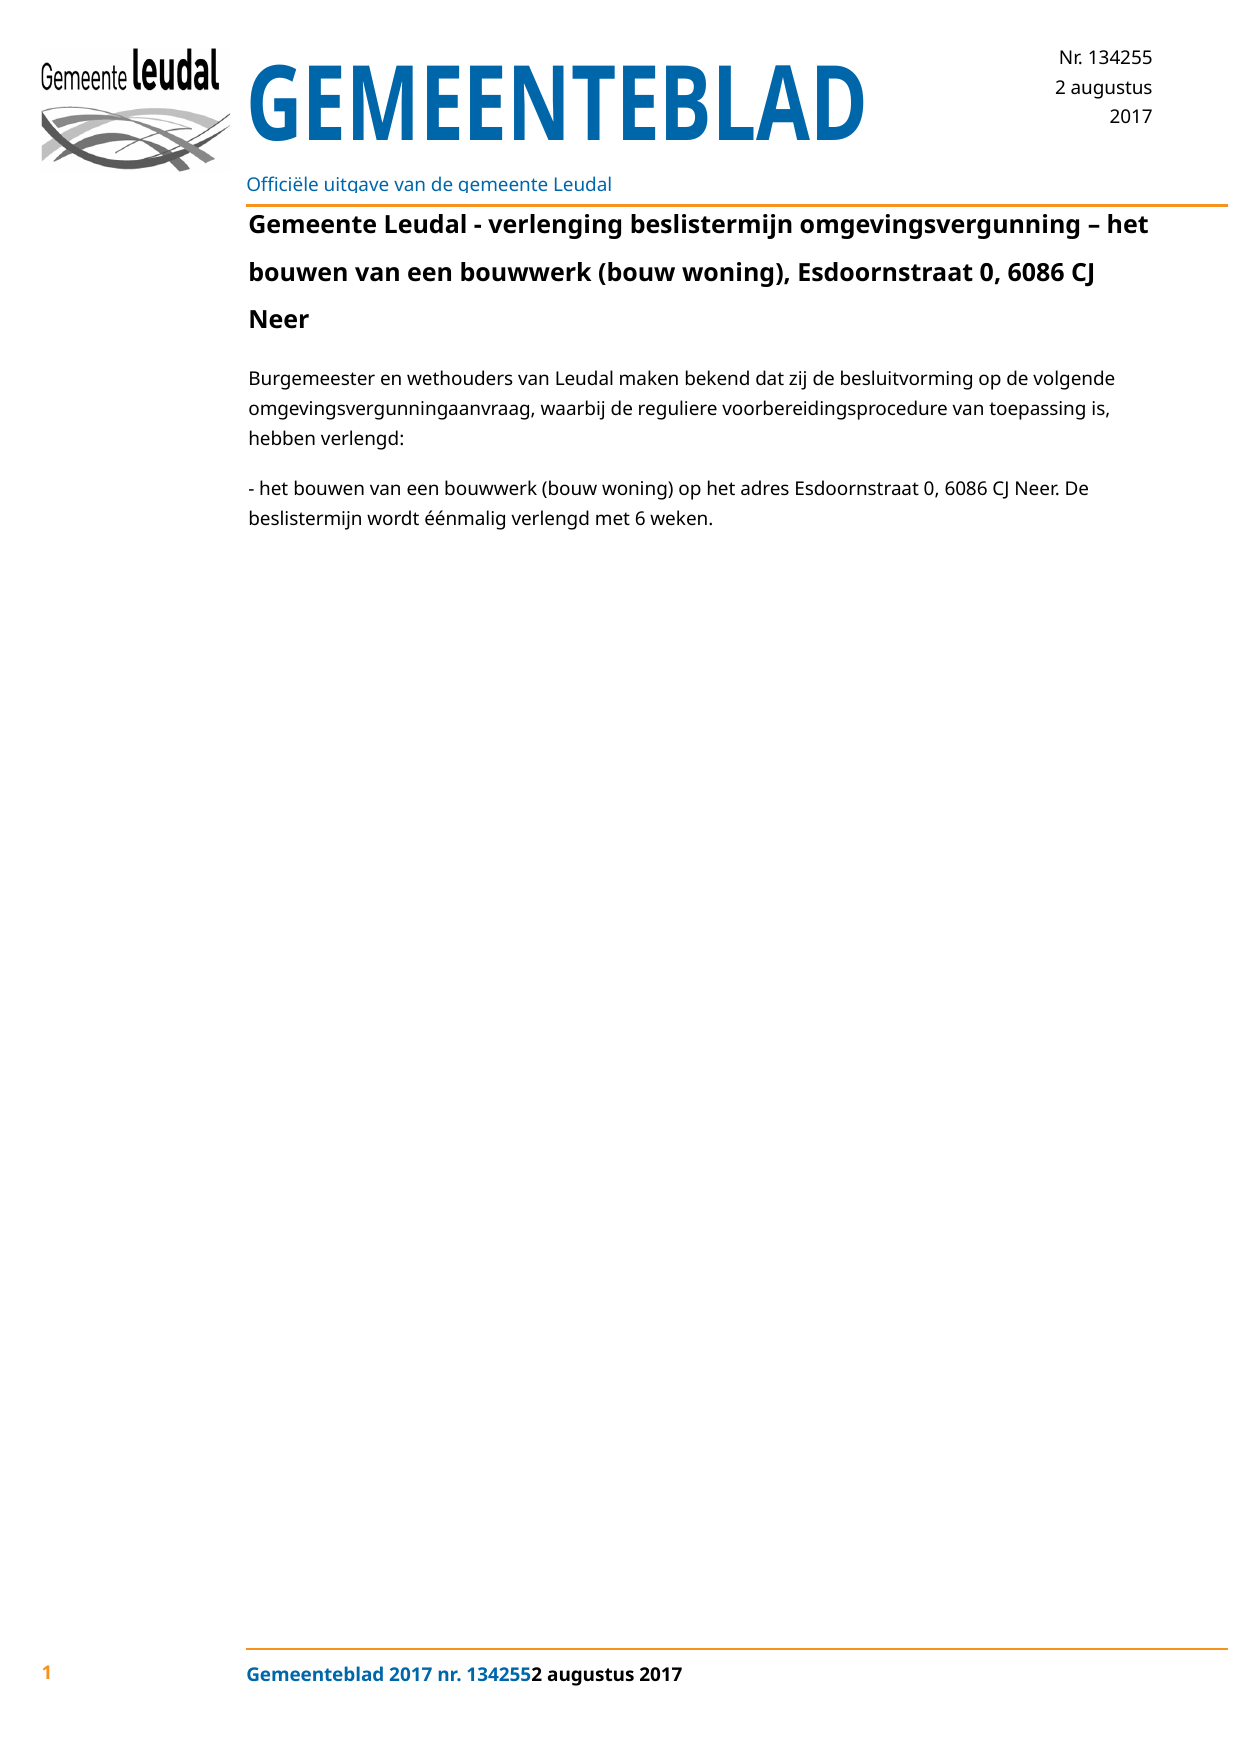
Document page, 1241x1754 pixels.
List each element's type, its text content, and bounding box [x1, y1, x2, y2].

picture [41, 47, 231, 172]
text Gemeente Leudal - verlenging beslistermijn omgevingsvergunning – het bouwen van een bouwwerk (bouw woning), Esdoornstraat 0, 6086 CJ Neer [248, 207, 1152, 336]
text Burgemeester en wethouders van Leudal maken bekend dat zij de besluitvorming op de volgende omgevingsvergunningaanvraag, waarbij de reguliere voorbereidingsprocedure van toepassing is, hebben verlengd: [248, 366, 1152, 450]
text - het bouwen van een bouwwerk (bouw woning) op het adres Esdoornstraat 0, 6086 CJ Neer. De beslistermijn wordt éénmalig verlengd met 6 weken. [248, 475, 1152, 530]
